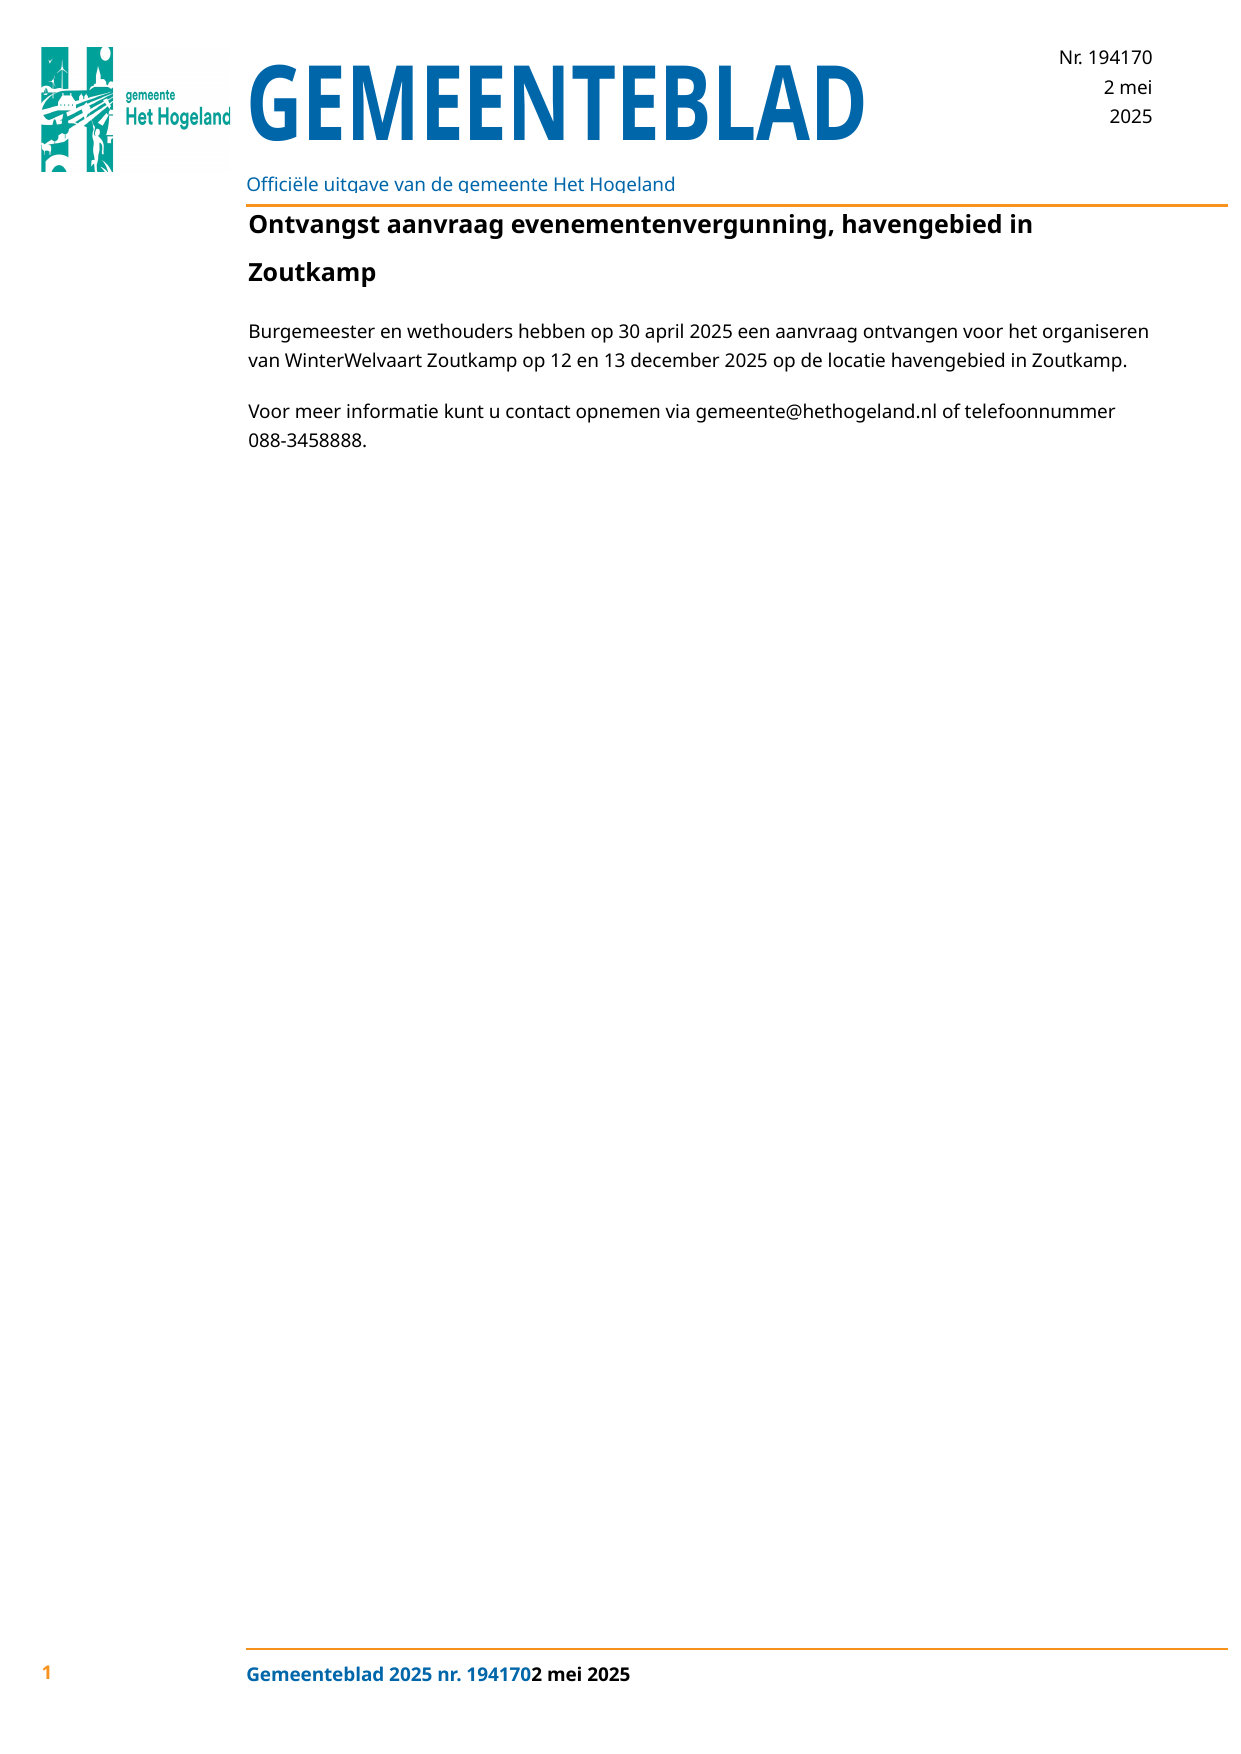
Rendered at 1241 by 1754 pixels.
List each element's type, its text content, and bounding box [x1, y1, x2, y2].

picture [41, 47, 231, 172]
text Ontvangst aanvraag evenementenvergunning, havengebied in Zoutkamp [248, 207, 1152, 288]
text Voor meer informatie kunt u contact opnemen via gemeente@hethogeland.nl of telefoonnummer 088-3458888. [248, 398, 1152, 453]
text Burgemeester en wethouders hebben op 30 april 2025 een aanvraag ontvangen voor het organiseren van WinterWelvaart Zoutkamp op 12 en 13 december 2025 op de locatie havengebied in Zoutkamp. [248, 318, 1152, 373]
